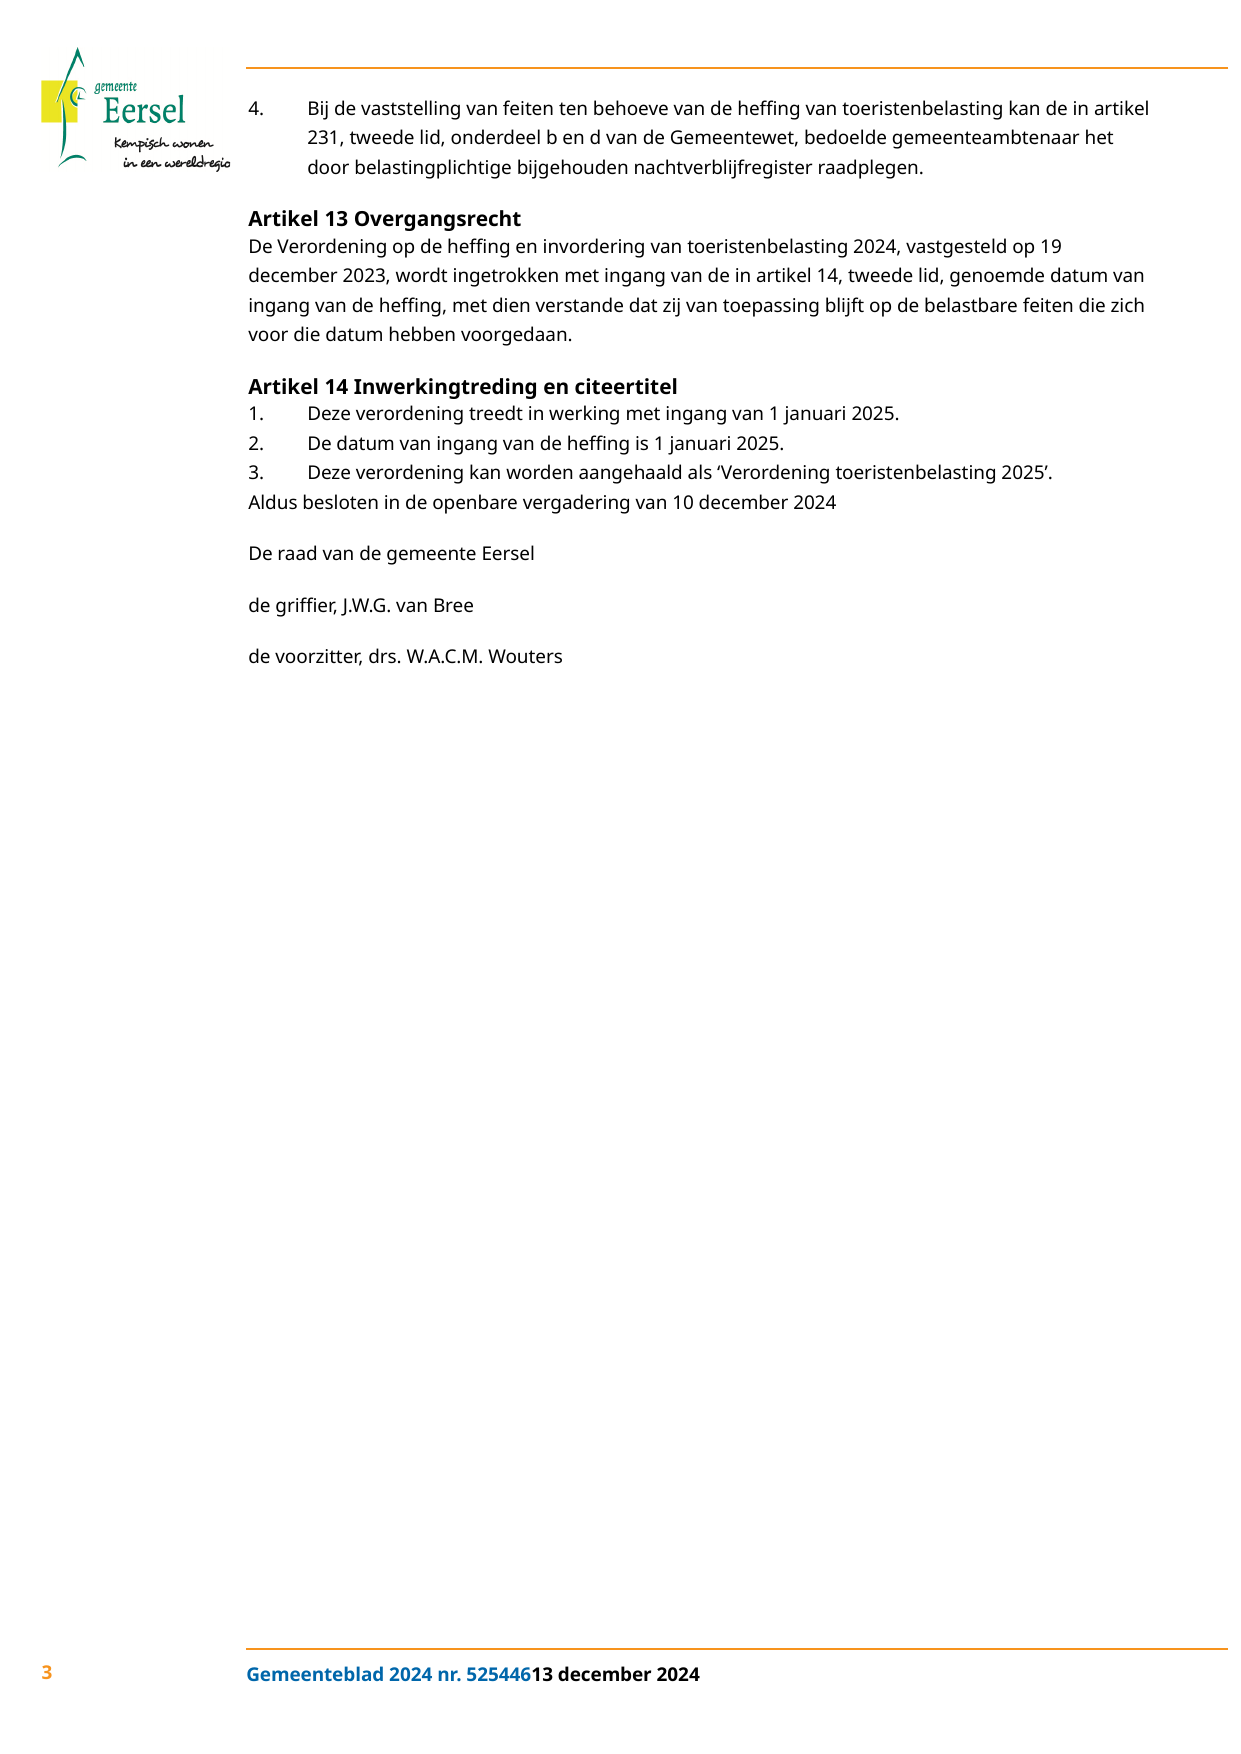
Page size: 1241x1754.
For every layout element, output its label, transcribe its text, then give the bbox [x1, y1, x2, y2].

list Deze verordening treedt in werking met ingang van 1 januari 2025. [248, 400, 1152, 426]
text de griffier, J.W.G. van Bree [248, 592, 1152, 618]
text De Verordening op de heffing en invordering van toeristenbelasting 2024, vastgesteld op 19 december 2023, wordt ingetrokken met ingang van de in artikel 14, tweede lid, genoemde datum van ingang van de heffing, met dien verstande dat zij van toepassing blijft op de belastbare feiten die zich voor die datum hebben voorgedaan. [248, 233, 1152, 347]
text De raad van de gemeente Eersel [248, 541, 1152, 566]
text Artikel 14 Inwerkingtreding en citeertitel [248, 372, 1152, 400]
list De datum van ingang van de heffing is 1 januari 2025. [248, 430, 1152, 456]
list Deze verordening kan worden aangehaald als ‘Verordening toeristenbelasting 2025’. [248, 459, 1152, 485]
picture [41, 47, 231, 172]
list Bij de vaststelling van feiten ten behoeve van de heffing van toeristenbelasting kan de in artikel 231, tweede lid, onderdeel b en d van de Gemeentewet, bedoelde gemeenteambtenaar het door belastingplichtige bijgehouden nachtverblijfregister raadplegen. [248, 95, 1152, 180]
text Artikel 13 Overgangsrecht [248, 204, 1152, 233]
text Aldus besloten in de openbare vergadering van 10 december 2024 [248, 489, 1152, 515]
text de voorzitter, drs. W.A.C.M. Wouters [248, 643, 1152, 669]
